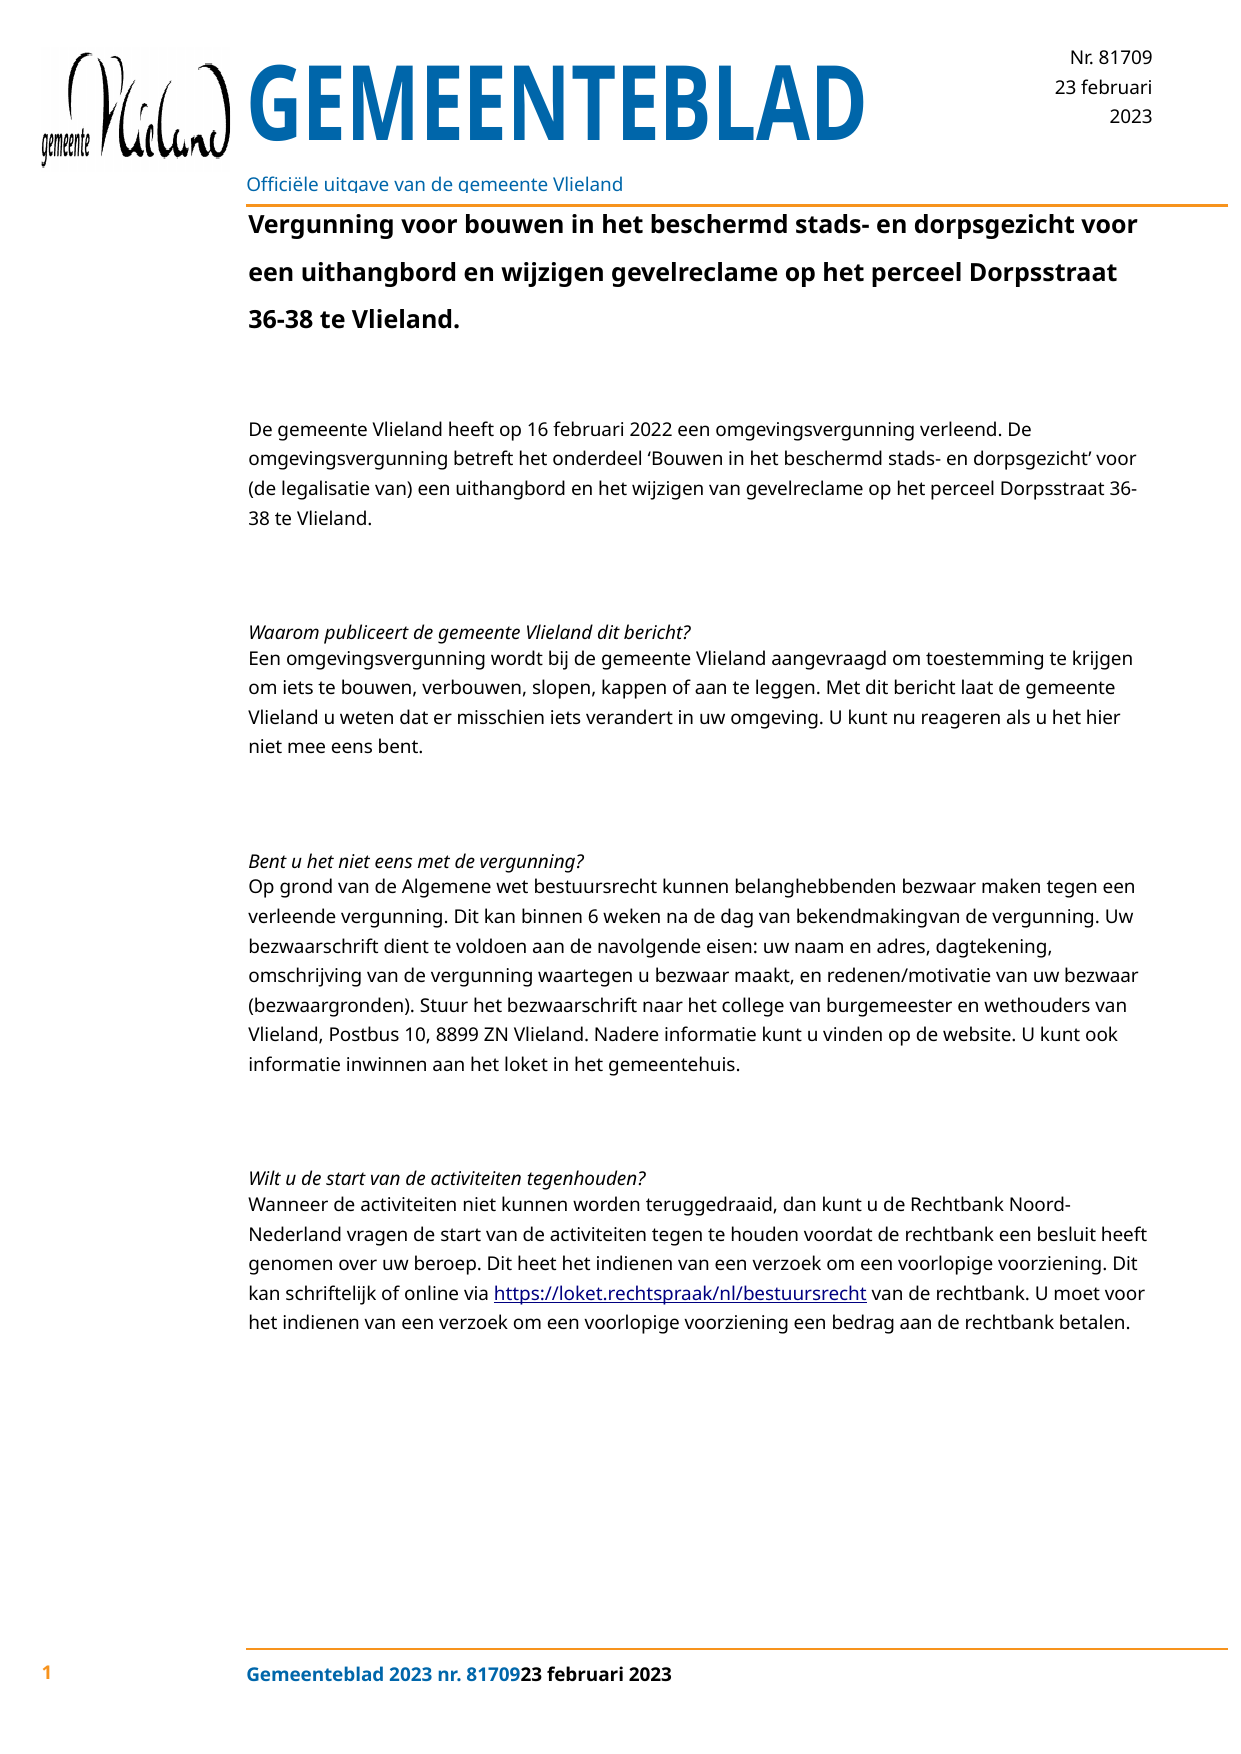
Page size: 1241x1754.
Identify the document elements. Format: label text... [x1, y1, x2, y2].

text Wilt u de start van de activiteiten tegenhouden? [248, 1166, 1152, 1191]
text Op grond van de Algemene wet bestuursrecht kunnen belanghebbenden bezwaar maken tegen een verleende vergunning. Dit kan binnen 6 weken na de dag van bekendmakingvan de vergunning. Uw bezwaarschrift dient te voldoen aan de navolgende eisen: uw naam en adres, dagtekening, omschrijving van de vergunning waartegen u bezwaar maakt, en redenen/motivatie van uw bezwaar (bezwaargronden). Stuur het bezwaarschrift naar het college van burgemeester en wethouders van Vlieland, Postbus 10, 8899 ZN Vlieland. Nadere informatie kunt u vinden op de website. U kunt ook informatie inwinnen aan het loket in het gemeentehuis. [248, 874, 1152, 1077]
picture [41, 47, 231, 172]
text Wanneer de activiteiten niet kunnen worden teruggedraaid, dan kunt u de Rechtbank Noord-Nederland vragen de start van de activiteiten tegen te houden voordat de rechtbank een besluit heeft genomen over uw beroep. Dit heet het indienen van een verzoek om een voorlopige voorziening. Dit kan schriftelijk of online via https://loket.rechtspraak/nl/bestuursrecht van de rechtbank. U moet voor het indienen van een verzoek om een voorlopige voorziening een bedrag aan de rechtbank betalen. [248, 1191, 1152, 1335]
text Bent u het niet eens met de vergunning? [248, 848, 1152, 874]
text De gemeente Vlieland heeft op 16 februari 2022 een omgevingsvergunning verleend. De omgevingsvergunning betreft het onderdeel ‘Bouwen in het beschermd stads- en dorpsgezicht’ voor (de legalisatie van) een uithangbord en het wijzigen van gevelreclame op het perceel Dorpsstraat 36-38 te Vlieland. [248, 416, 1152, 530]
text Waarom publiceert de gemeente Vlieland dit bericht? [248, 619, 1152, 645]
text Een omgevingsvergunning wordt bij de gemeente Vlieland aangevraagd om toestemming te krijgen om iets te bouwen, verbouwen, slopen, kappen of aan te leggen. Met dit bericht laat de gemeente Vlieland u weten dat er misschien iets verandert in uw omgeving. U kunt nu reageren als u het hier niet mee eens bent. [248, 645, 1152, 759]
text Vergunning voor bouwen in het beschermd stads- en dorpsgezicht voor een uithangbord en wijzigen gevelreclame op het perceel Dorpsstraat 36-38 te Vlieland. [248, 207, 1152, 336]
